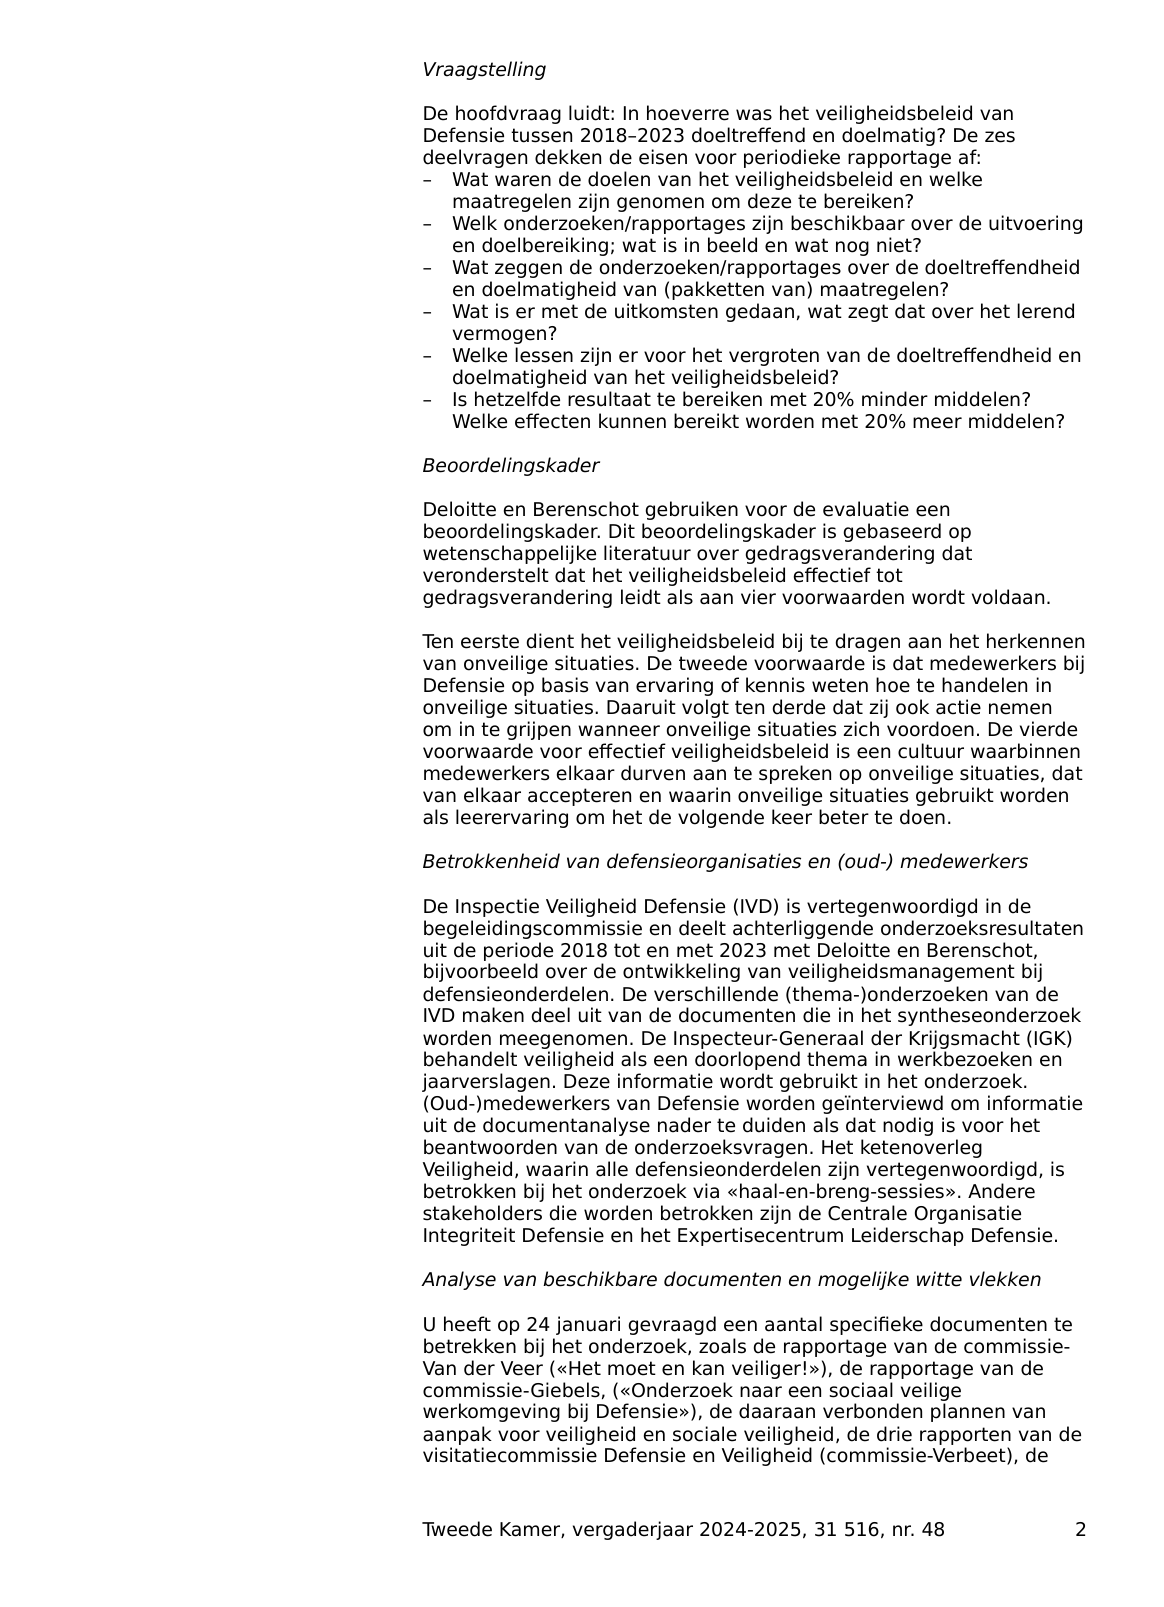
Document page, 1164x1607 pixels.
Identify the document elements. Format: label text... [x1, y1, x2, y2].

text – Is hetzelfde resultaat te bereiken met 20% minder middelen? Welke effecten kunnen bereikt worden met 20% meer middelen? [422, 389, 1087, 433]
text De Inspectie Veiligheid Defensie (IVD) is vertegenwoordigd in de begeleidingscommissie en deelt achterliggende onderzoeksresultaten uit de periode 2018 tot en met 2023 met Deloitte en Berenschot, bijvoorbeeld over de ontwikkeling van veiligheidsmanagement bij defensieonderdelen. De verschillende (thema-)onderzoeken van de IVD maken deel uit van de documenten die in het syntheseonderzoek worden meegenomen. De Inspecteur-Generaal der Krijgsmacht (IGK) behandelt veiligheid als een doorlopend thema in werkbezoeken en jaarverslagen. Deze informatie wordt gebruikt in het onderzoek. (Oud-)medewerkers van Defensie worden geïnterviewd om informatie uit de documentanalyse nader te duiden als dat nodig is voor het beantwoorden van de onderzoeksvragen. Het ketenoverleg Veiligheid, waarin alle defensieonderdelen zijn vertegenwoordigd, is betrokken bij het onderzoek via «haal-en-breng-sessies». Andere stakeholders die worden betrokken zijn de Centrale Organisatie Integriteit Defensie en het Expertisecentrum Leiderschap Defensie. [422, 896, 1087, 1247]
text – Welke lessen zijn er voor het vergroten van de doeltreffendheid en doelmatigheid van het veiligheidsbeleid? [422, 345, 1087, 389]
subtitle Beoordelingskader [422, 455, 1087, 477]
subtitle Analyse van beschikbare documenten en mogelijke witte vlekken [422, 1269, 1087, 1291]
text De hoofdvraag luidt: In hoeverre was het veiligheidsbeleid van Defensie tussen 2018–2023 doeltreffend en doelmatig? De zes deelvragen dekken de eisen voor periodieke rapportage af: [422, 103, 1087, 169]
text Ten eerste dient het veiligheidsbeleid bij te dragen aan het herkennen van onveilige situaties. De tweede voorwaarde is dat medewerkers bij Defensie op basis van ervaring of kennis weten hoe te handelen in onveilige situaties. Daaruit volgt ten derde dat zij ook actie nemen om in te grijpen wanneer onveilige situaties zich voordoen. De vierde voorwaarde voor effectief veiligheidsbeleid is een cultuur waarbinnen medewerkers elkaar durven aan te spreken op onveilige situaties, dat van elkaar accepteren en waarin onveilige situaties gebruikt worden als leerervaring om het de volgende keer beter te doen. [422, 631, 1087, 829]
subtitle Vraagstelling [422, 59, 1087, 81]
text Deloitte en Berenschot gebruiken voor de evaluatie een beoordelingskader. Dit beoordelingskader is gebaseerd op wetenschappelijke literatuur over gedragsverandering dat veronderstelt dat het veiligheidsbeleid effectief tot gedragsverandering leidt als aan vier voorwaarden wordt voldaan. [422, 499, 1087, 609]
text – Wat waren de doelen van het veiligheidsbeleid en welke maatregelen zijn genomen om deze te bereiken? [422, 169, 1087, 213]
text U heeft op 24 januari gevraagd een aantal specifieke documenten te betrekken bij het onderzoek, zoals de rapportage van de commissie-Van der Veer («Het moet en kan veiliger!»), de rapportage van de commissie-Giebels, («Onderzoek naar een sociaal veilige werkomgeving bij Defensie»), de daaraan verbonden plannen van aanpak voor veiligheid en sociale veiligheid, de drie rapporten van de visitatiecommissie Defensie en Veiligheid (commissie-Verbeet), de [422, 1313, 1087, 1467]
subtitle Betrokkenheid van defensieorganisaties en (oud-) medewerkers [422, 851, 1087, 873]
text – Wat zeggen de onderzoeken/rapportages over de doeltreffendheid en doelmatigheid van (pakketten van) maatregelen? [422, 257, 1087, 301]
text – Wat is er met de uitkomsten gedaan, wat zegt dat over het lerend vermogen? [422, 301, 1087, 345]
text – Welk onderzoeken/rapportages zijn beschikbaar over de uitvoering en doelbereiking; wat is in beeld en wat nog niet? [422, 213, 1087, 257]
